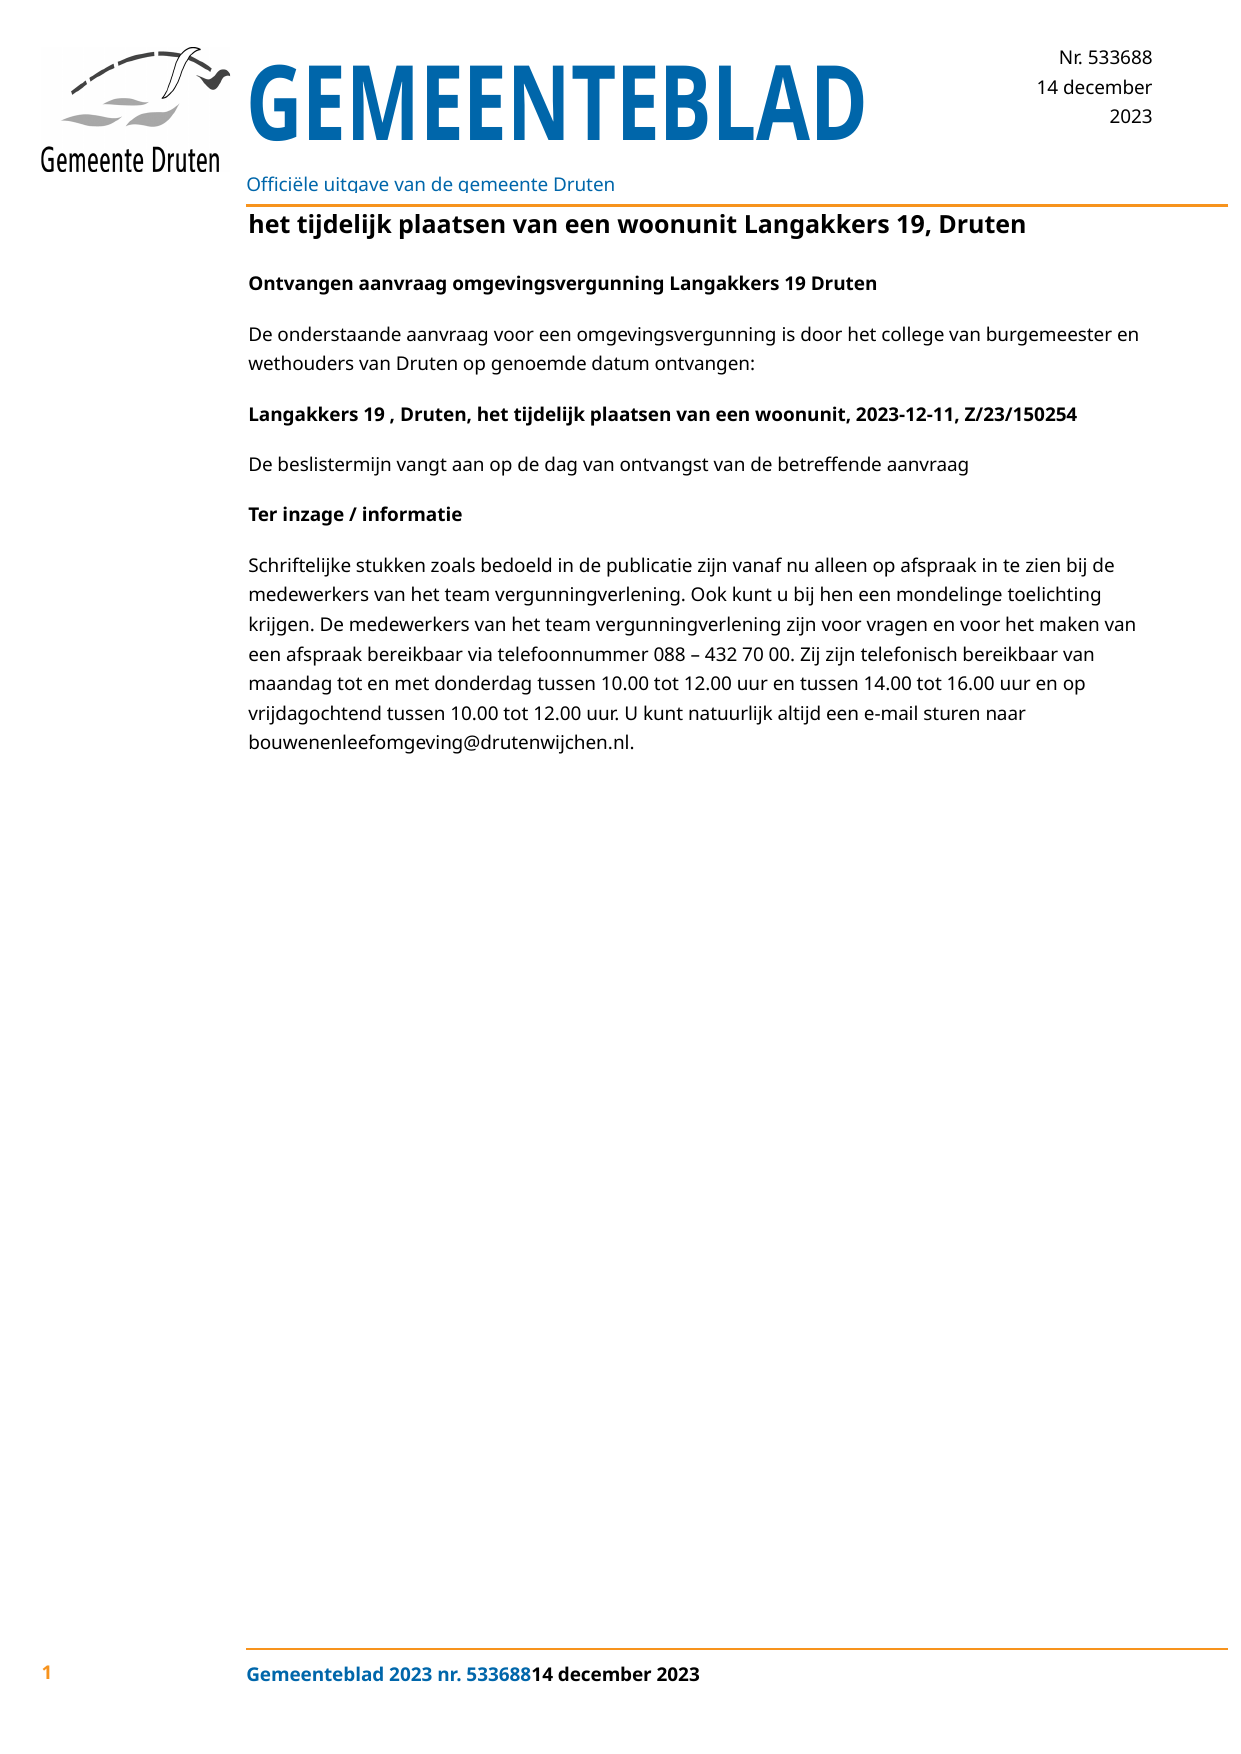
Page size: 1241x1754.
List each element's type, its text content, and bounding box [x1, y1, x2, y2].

text Ontvangen aanvraag omgevingsvergunning Langakkers 19 Druten [248, 270, 1152, 296]
text Langakkers 19 , Druten, het tijdelijk plaatsen van een woonunit, 2023-12-11, Z/23/150254 [248, 401, 1152, 426]
text het tijdelijk plaatsen van een woonunit Langakkers 19, Druten [248, 207, 1152, 241]
text De beslistermijn vangt aan op de dag van ontvangst van de betreffende aanvraag [248, 451, 1152, 477]
text De onderstaande aanvraag voor een omgevingsvergunning is door het college van burgemeester en wethouders van Druten op genoemde datum ontvangen: [248, 321, 1152, 376]
text Ter inzage / informatie [248, 502, 1152, 527]
text Schriftelijke stukken zoals bedoeld in de publicatie zijn vanaf nu alleen op afspraak in te zien bij de medewerkers van het team vergunningverlening. Ook kunt u bij hen een mondelinge toelichting krijgen. De medewerkers van het team vergunningverlening zijn voor vragen en voor het maken van een afspraak bereikbaar via telefoonnummer 088 – 432 70 00. Zij zijn telefonisch bereikbaar van maandag tot en met donderdag tussen 10.00 tot 12.00 uur en tussen 14.00 tot 16.00 uur en op vrijdagochtend tussen 10.00 tot 12.00 uur. U kunt natuurlijk altijd een e-mail sturen naar bouwenenleefomgeving@drutenwijchen.nl. [248, 552, 1152, 755]
picture [41, 47, 231, 172]
